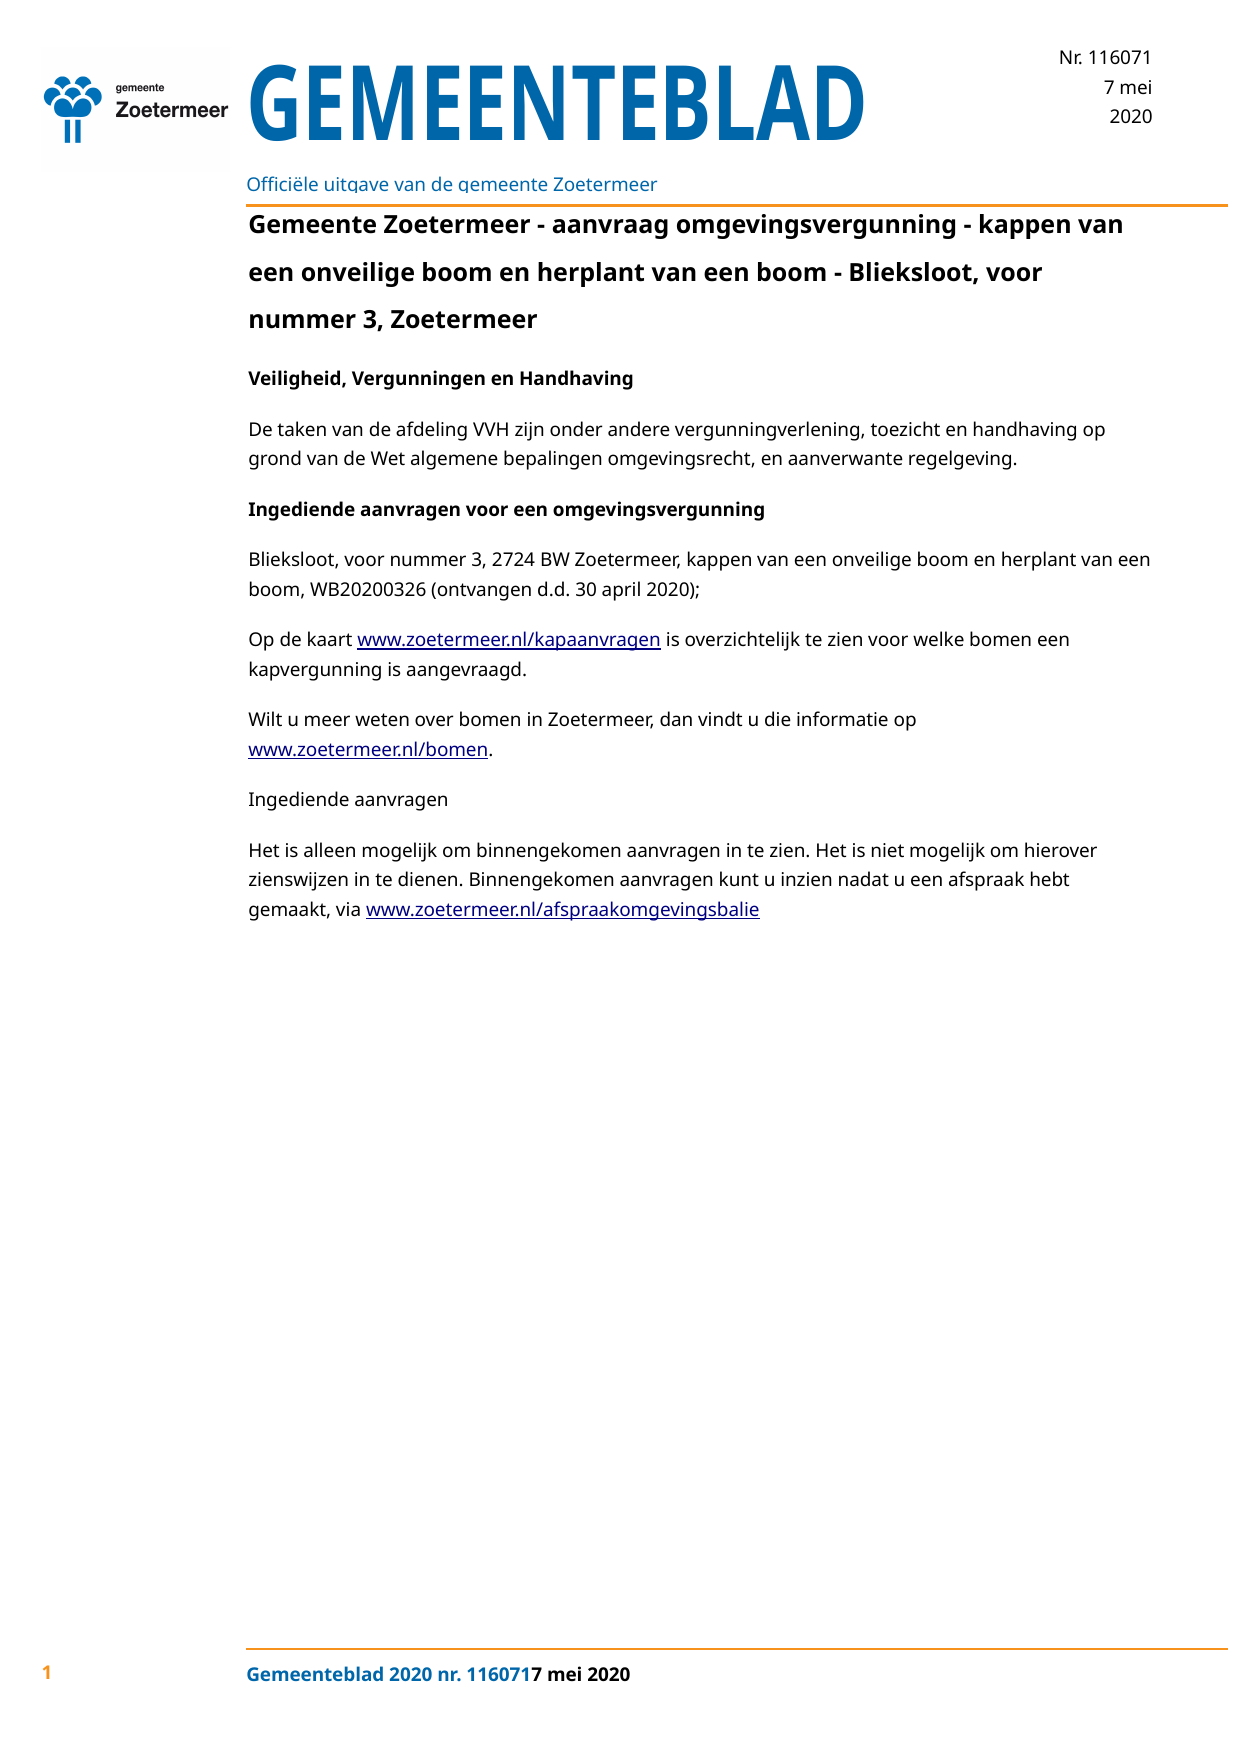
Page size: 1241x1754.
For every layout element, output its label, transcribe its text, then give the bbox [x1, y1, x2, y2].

text De taken van de afdeling VVH zijn onder andere vergunningverlening, toezicht en handhaving op grond van de Wet algemene bepalingen omgevingsrecht, en aanverwante regelgeving. [248, 416, 1152, 471]
text Ingediende aanvragen [248, 786, 1152, 812]
text Wilt u meer weten over bomen in Zoetermeer, dan vindt u die informatie op www.zoetermeer.nl/bomen. [248, 706, 1152, 762]
text Veiligheid, Vergunningen en Handhaving [248, 366, 1152, 391]
text Gemeente Zoetermeer - aanvraag omgevingsvergunning - kappen van een onveilige boom en herplant van een boom - Blieksloot, voor nummer 3, Zoetermeer [248, 207, 1152, 336]
text Ingediende aanvragen voor een omgevingsvergunning [248, 496, 1152, 522]
picture [41, 47, 231, 172]
text Blieksloot, voor nummer 3, 2724 BW Zoetermeer, kappen van een onveilige boom en herplant van een boom, WB20200326 (ontvangen d.d. 30 april 2020); [248, 546, 1152, 602]
text Het is alleen mogelijk om binnengekomen aanvragen in te zien. Het is niet mogelijk om hierover zienswijzen in te dienen. Binnengekomen aanvragen kunt u inzien nadat u een afspraak hebt gemaakt, via www.zoetermeer.nl/afspraakomgevingsbalie [248, 837, 1152, 922]
text Op de kaart www.zoetermeer.nl/kapaanvragen is overzichtelijk te zien voor welke bomen een kapvergunning is aangevraagd. [248, 626, 1152, 682]
